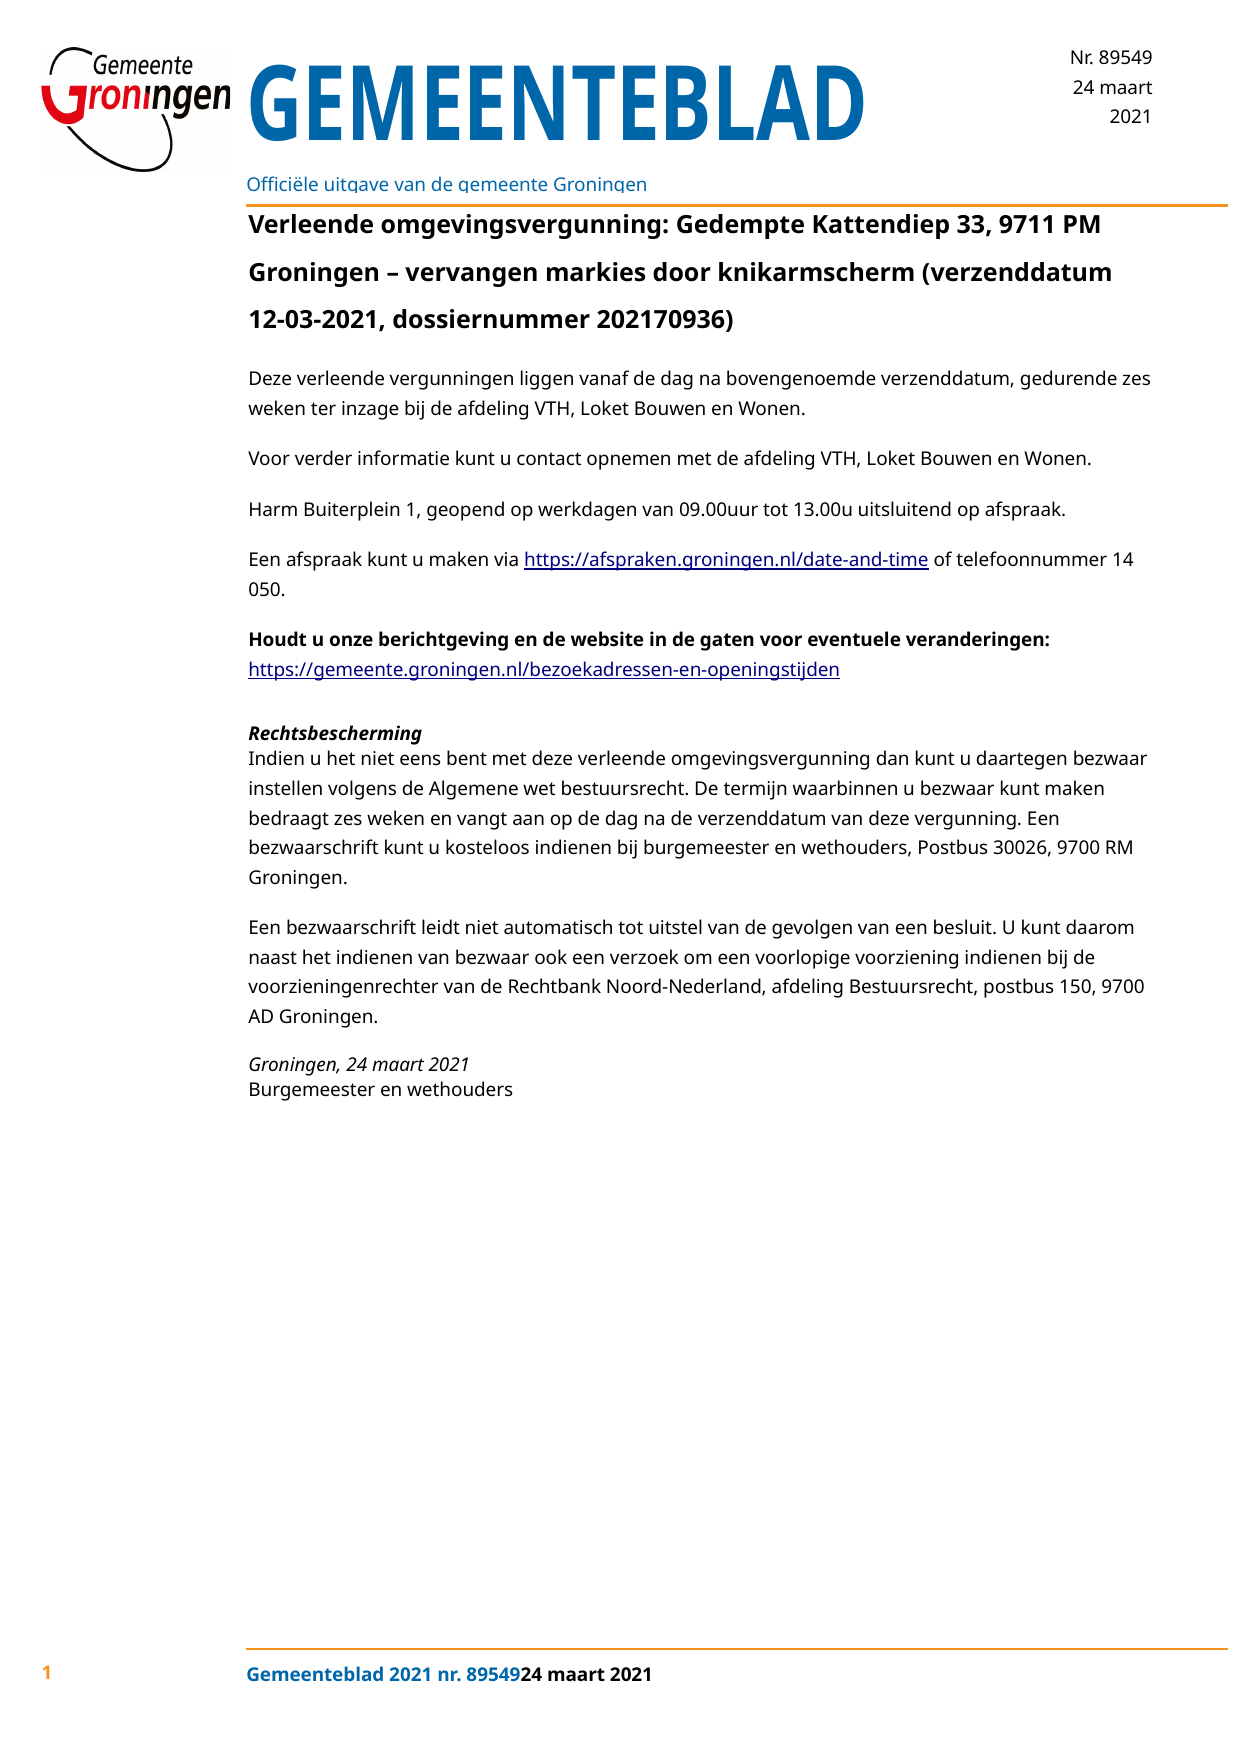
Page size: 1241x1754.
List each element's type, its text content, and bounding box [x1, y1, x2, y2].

text Voor verder informatie kunt u contact opnemen met de afdeling VTH, Loket Bouwen en Wonen. [248, 446, 1152, 471]
text Deze verleende vergunningen liggen vanaf de dag na bovengenoemde verzenddatum, gedurende zes weken ter inzage bij de afdeling VTH, Loket Bouwen en Wonen. [248, 366, 1152, 421]
text Indien u het niet eens bent met deze verleende omgevingsvergunning dan kunt u daartegen bezwaar instellen volgens de Algemene wet bestuursrecht. De termijn waarbinnen u bezwaar kunt maken bedraagt zes weken en vangt aan op de dag na de verzenddatum van deze vergunning. Een bezwaarschrift kunt u kosteloos indienen bij burgemeester en wethouders, Postbus 30026, 9700 RM Groningen. [248, 746, 1152, 890]
text Rechtsbescherming [248, 720, 1152, 746]
text Groningen, 24 maart 2021 [248, 1051, 1152, 1077]
text Burgemeester en wethouders [248, 1077, 1152, 1102]
picture [41, 47, 231, 172]
text Een bezwaarschrift leidt niet automatisch tot uitstel van de gevolgen van een besluit. U kunt daarom naast het indienen van bezwaar ook een verzoek om een voorlopige voorziening indienen bij de voorzieningenrechter van de Rechtbank Noord-Nederland, afdeling Bestuursrecht, postbus 150, 9700 AD Groningen. [248, 914, 1152, 1029]
text Houdt u onze berichtgeving en de website in de gaten voor eventuele veranderingen: https://gemeente.groningen.nl/bezoekadressen-en-openingstijden [248, 626, 1152, 682]
text Harm Buiterplein 1, geopend op werkdagen van 09.00uur tot 13.00u uitsluitend op afspraak. [248, 496, 1152, 522]
text Een afspraak kunt u maken via https://afspraken.groningen.nl/date-and-time of telefoonnummer 14 050. [248, 546, 1152, 602]
text Verleende omgevingsvergunning: Gedempte Kattendiep 33, 9711 PM Groningen – vervangen markies door knikarmscherm (verzenddatum 12-03-2021, dossiernummer 202170936) [248, 207, 1152, 336]
